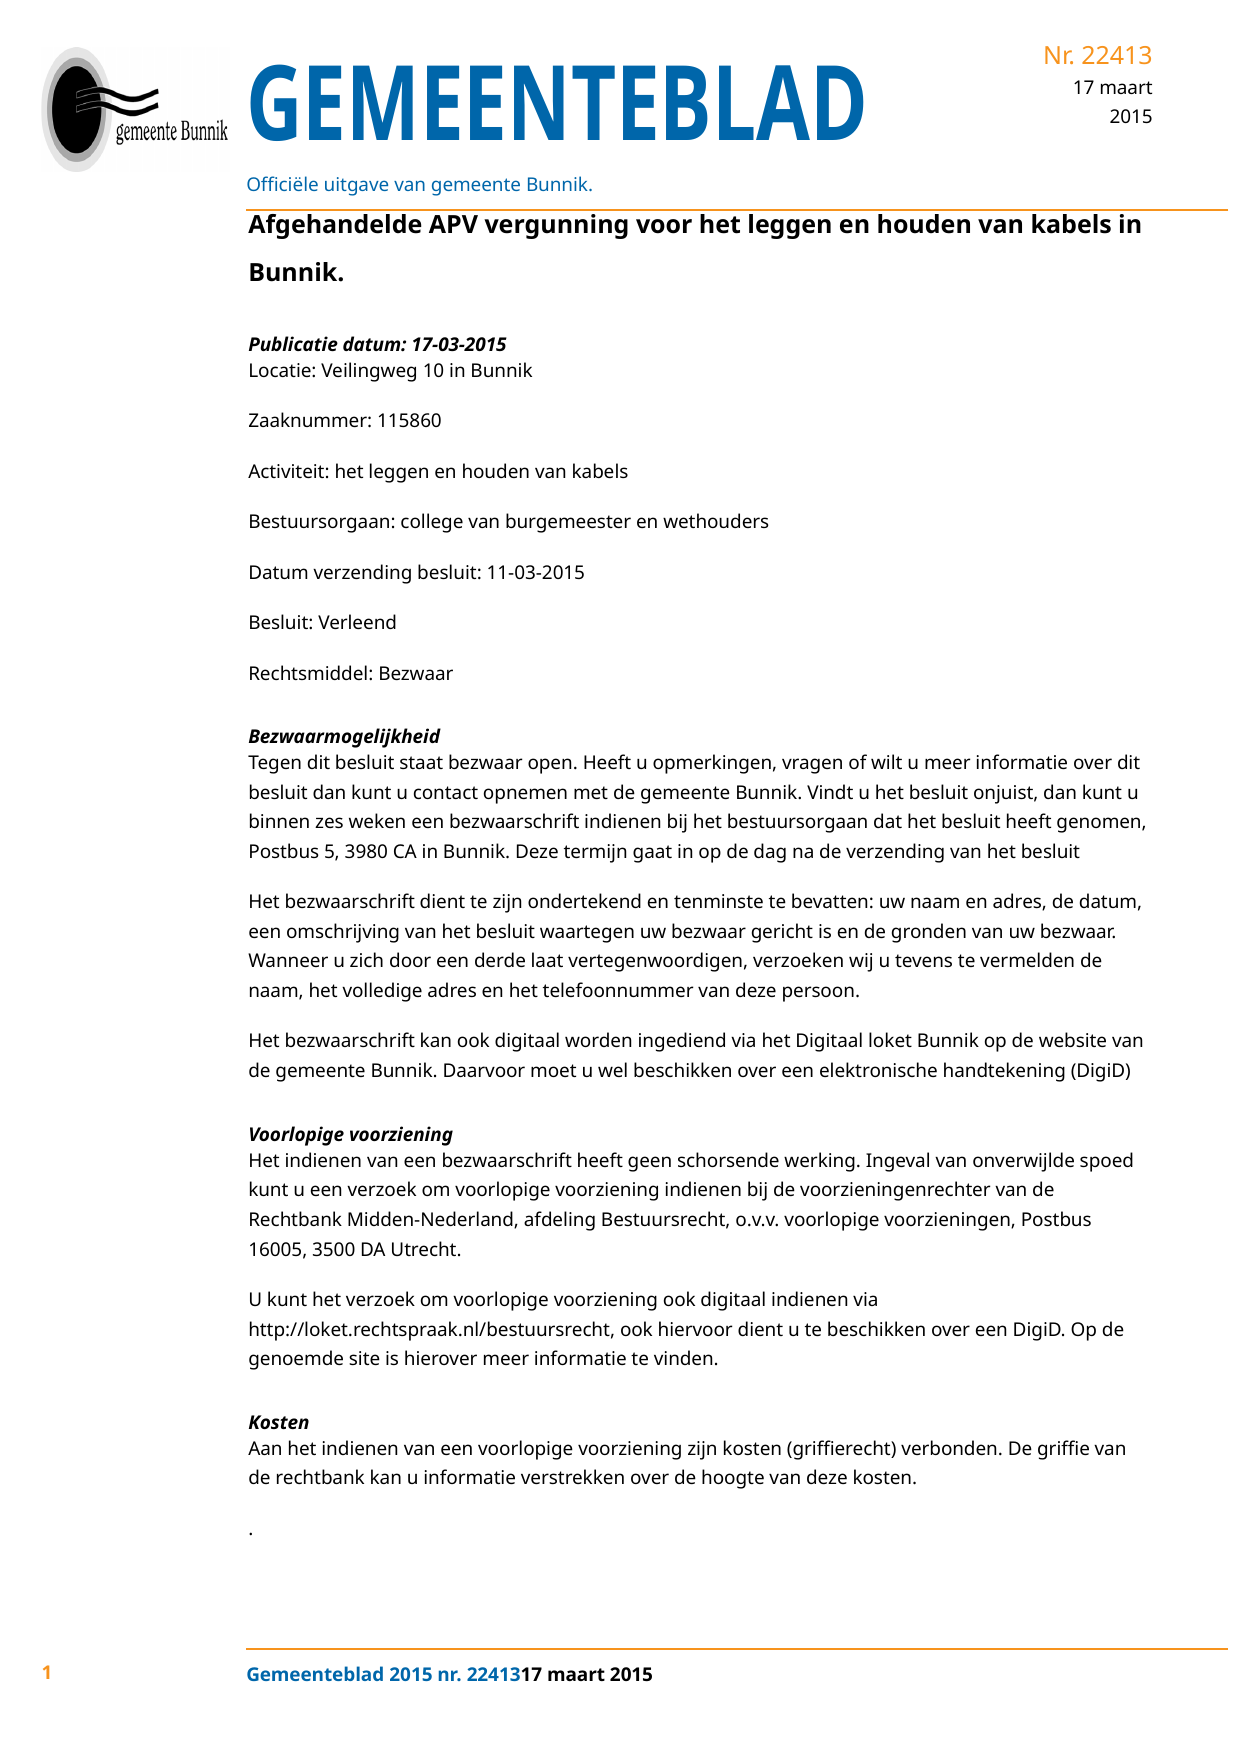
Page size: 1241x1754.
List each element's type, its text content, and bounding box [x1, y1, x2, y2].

text Tegen dit besluit staat bezwaar open. Heeft u opmerkingen, vragen of wilt u meer informatie over dit besluit dan kunt u contact opnemen met de gemeente Bunnik. Vindt u het besluit onjuist, dan kunt u binnen zes weken een bezwaarschrift indienen bij het bestuursorgaan dat het besluit heeft genomen, Postbus 5, 3980 CA in Bunnik. Deze termijn gaat in op de dag na de verzending van het besluit [248, 749, 1152, 864]
text Bestuursorgaan: college van burgemeester en wethouders [248, 508, 1152, 534]
text Activiteit: het leggen en houden van kabels [248, 458, 1152, 484]
text Het indienen van een bezwaarschrift heeft geen schorsende werking. Ingeval van onverwijlde spoed kunt u een verzoek om voorlopige voorziening indienen bij de voorzieningenrechter van de Rechtbank Midden-Nederland, afdeling Bestuursrecht, o.v.v. voorlopige voorzieningen, Postbus 16005, 3500 DA Utrecht. [248, 1147, 1152, 1261]
text Het bezwaarschrift kan ook digitaal worden ingediend via het Digitaal loket Bunnik op de website van de gemeente Bunnik. Daarvoor moet u wel beschikken over een elektronische handtekening (DigiD) [248, 1028, 1152, 1083]
text Datum verzending besluit: 11-03-2015 [248, 559, 1152, 584]
text Het bezwaarschrift dient te zijn ondertekend en tenminste te bevatten: uw naam en adres, de datum, een omschrijving van het besluit waartegen uw bezwaar gericht is en de gronden van uw bezwaar. Wanneer u zich door een derde laat vertegenwoordigen, verzoeken wij u tevens te vermelden de naam, het volledige adres en het telefoonnummer van deze persoon. [248, 888, 1152, 1003]
picture [41, 47, 231, 172]
text Publicatie datum: 17-03-2015 [248, 331, 1152, 357]
text Besluit: Verleend [248, 609, 1152, 635]
text Aan het indienen van een voorlopige voorziening zijn kosten (griffierecht) verbonden. De griffie van de rechtbank kan u informatie verstrekken over de hoogte van deze kosten. [248, 1435, 1152, 1490]
text Voorlopige voorziening [248, 1121, 1152, 1147]
text . [248, 1515, 1152, 1541]
text Bezwaarmogelijkheid [248, 724, 1152, 749]
text Locatie: Veilingweg 10 in Bunnik [248, 357, 1152, 383]
text Zaaknummer: 115860 [248, 408, 1152, 433]
text Afgehandelde APV vergunning voor het leggen en houden van kabels in Bunnik. [248, 211, 1152, 288]
text Rechtsmiddel: Bezwaar [248, 660, 1152, 685]
text Kosten [248, 1409, 1152, 1435]
text U kunt het verzoek om voorlopige voorziening ook digitaal indienen via http://loket.rechtspraak.nl/bestuursrecht, ook hiervoor dient u te beschikken over een DigiD. Op de genoemde site is hierover meer informatie te vinden. [248, 1286, 1152, 1371]
